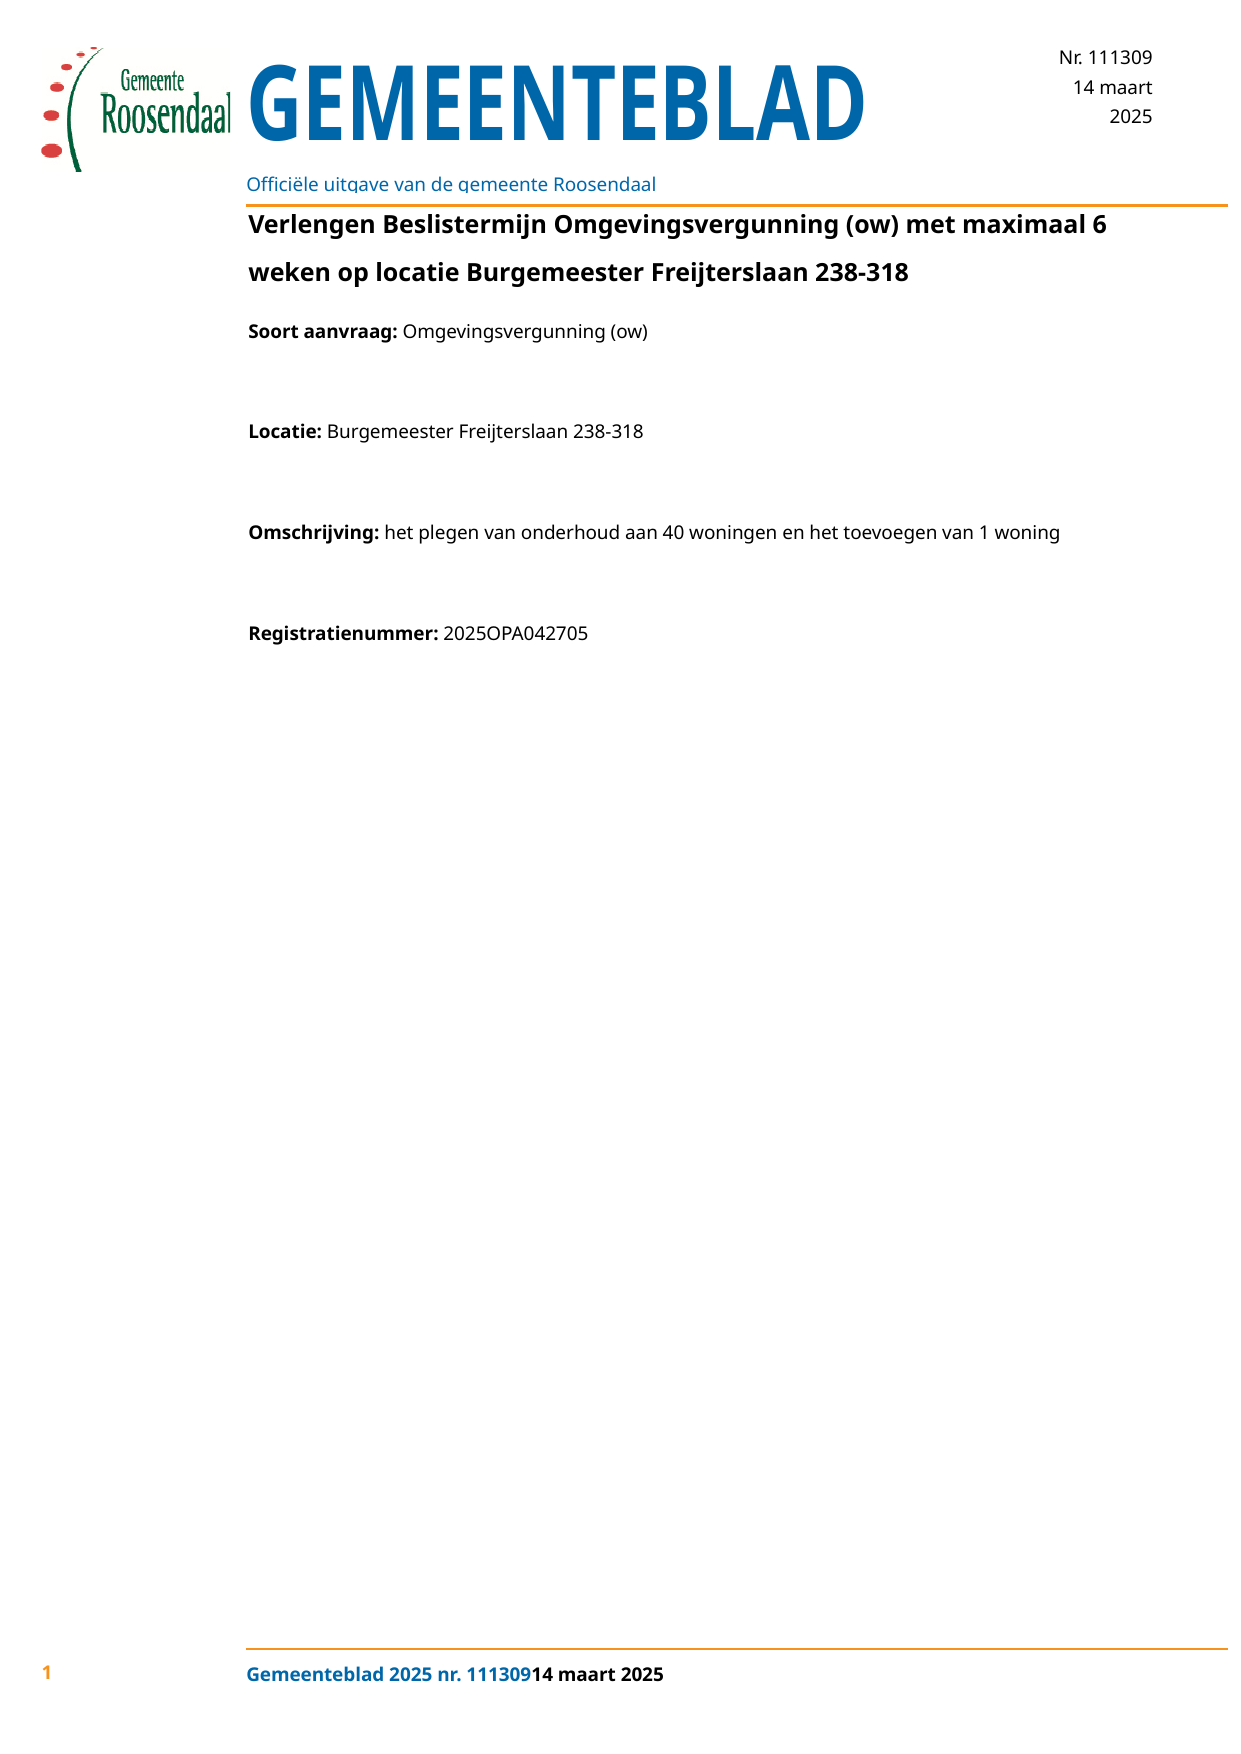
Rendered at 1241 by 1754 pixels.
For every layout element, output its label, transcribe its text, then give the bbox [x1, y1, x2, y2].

picture [41, 47, 231, 172]
text Locatie: Burgemeester Freijterslaan 238-318 [248, 419, 1152, 444]
text Verlengen Beslistermijn Omgevingsvergunning (ow) met maximaal 6 weken op locatie Burgemeester Freijterslaan 238-318 [248, 207, 1152, 288]
text Soort aanvraag: Omgevingsvergunning (ow) [248, 318, 1152, 344]
text Omschrijving: het plegen van onderhoud aan 40 woningen en het toevoegen van 1 woning [248, 519, 1152, 545]
text Registratienummer: 2025OPA042705 [248, 620, 1152, 646]
